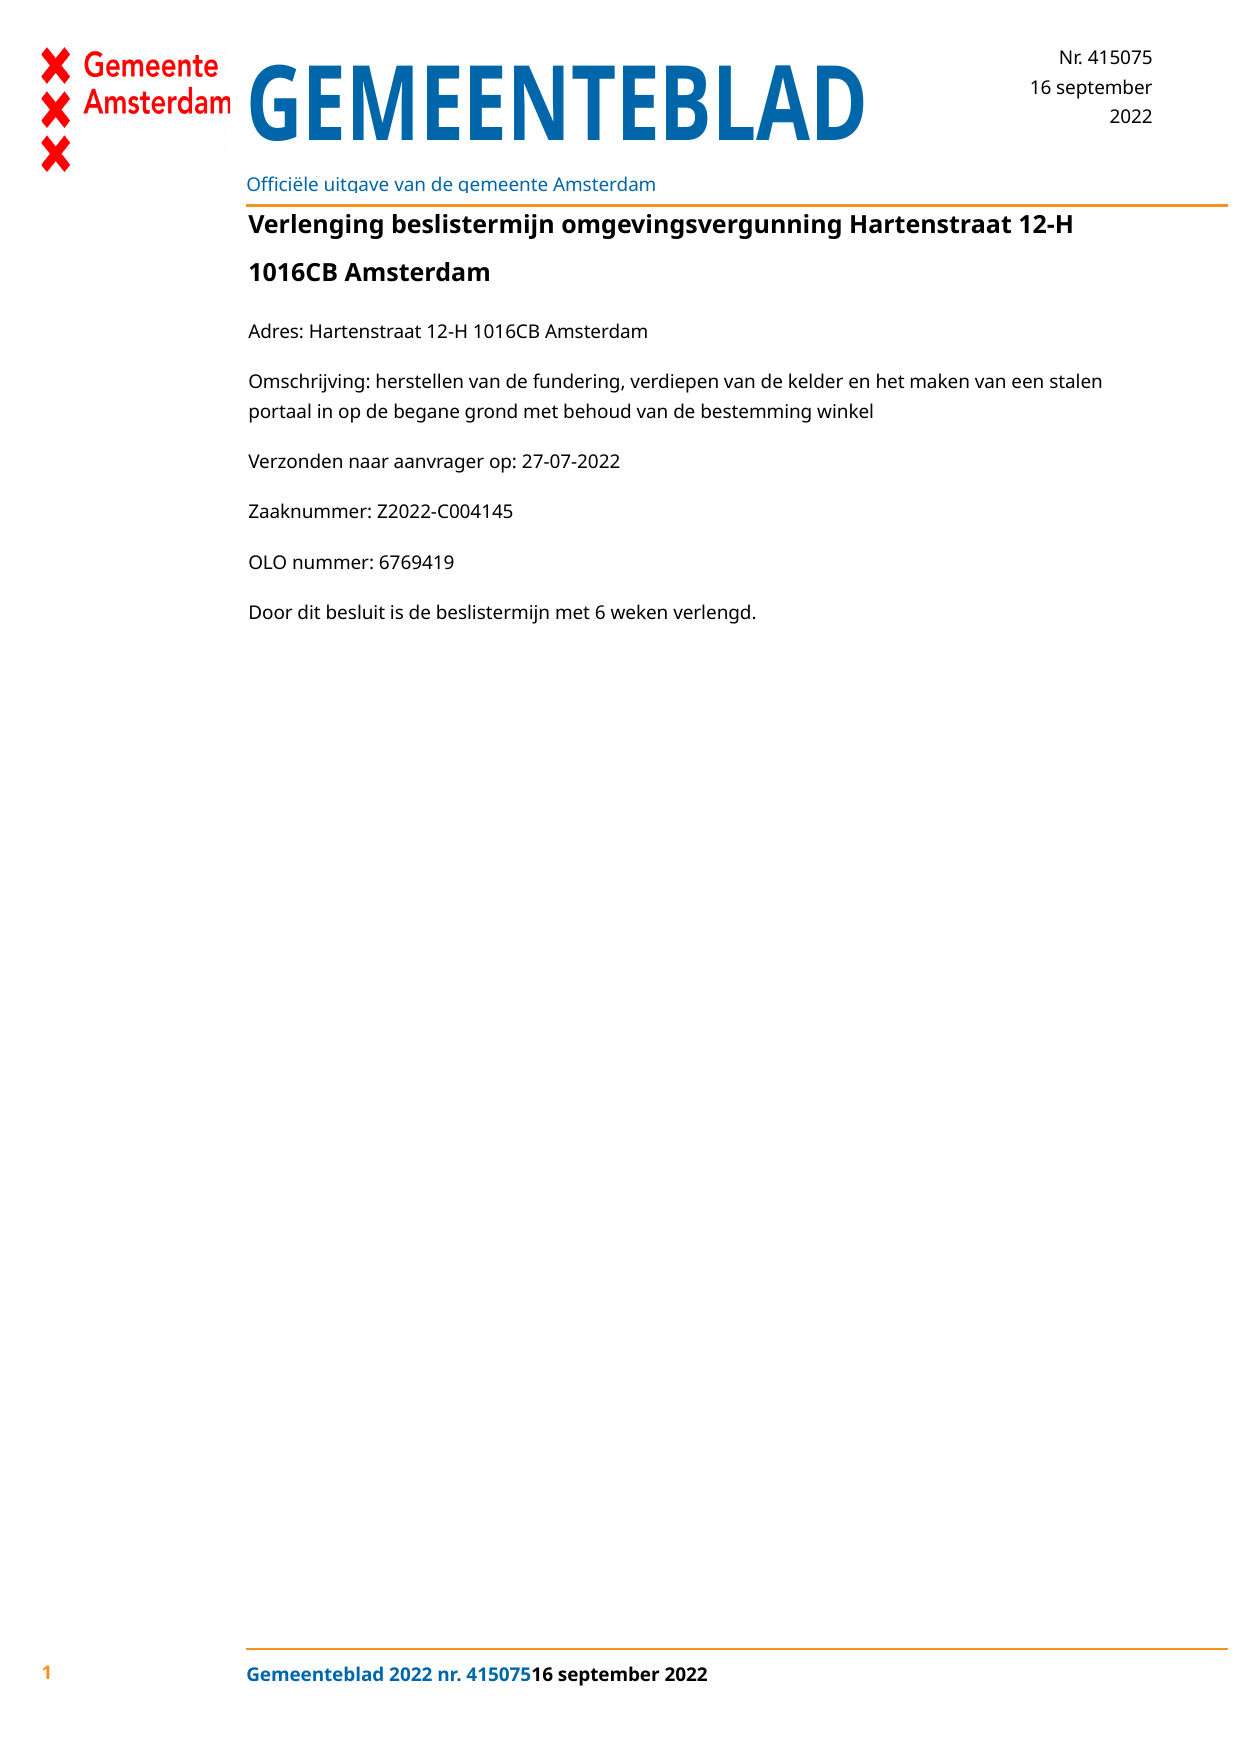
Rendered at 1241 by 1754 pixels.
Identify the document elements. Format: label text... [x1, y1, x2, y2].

text OLO nummer: 6769419 [248, 549, 1152, 575]
text Door dit besluit is de beslistermijn met 6 weken verlengd. [248, 599, 1152, 625]
text Zaaknummer: Z2022-C004145 [248, 499, 1152, 524]
text Verzonden naar aanvrager op: 27-07-2022 [248, 448, 1152, 474]
text Verlenging beslistermijn omgevingsvergunning Hartenstraat 12-H 1016CB Amsterdam [248, 207, 1152, 288]
picture [41, 47, 231, 172]
text Omschrijving: herstellen van de fundering, verdiepen van de kelder en het maken van een stalen portaal in op de begane grond met behoud van de bestemming winkel [248, 368, 1152, 424]
text Adres: Hartenstraat 12-H 1016CB Amsterdam [248, 318, 1152, 344]
